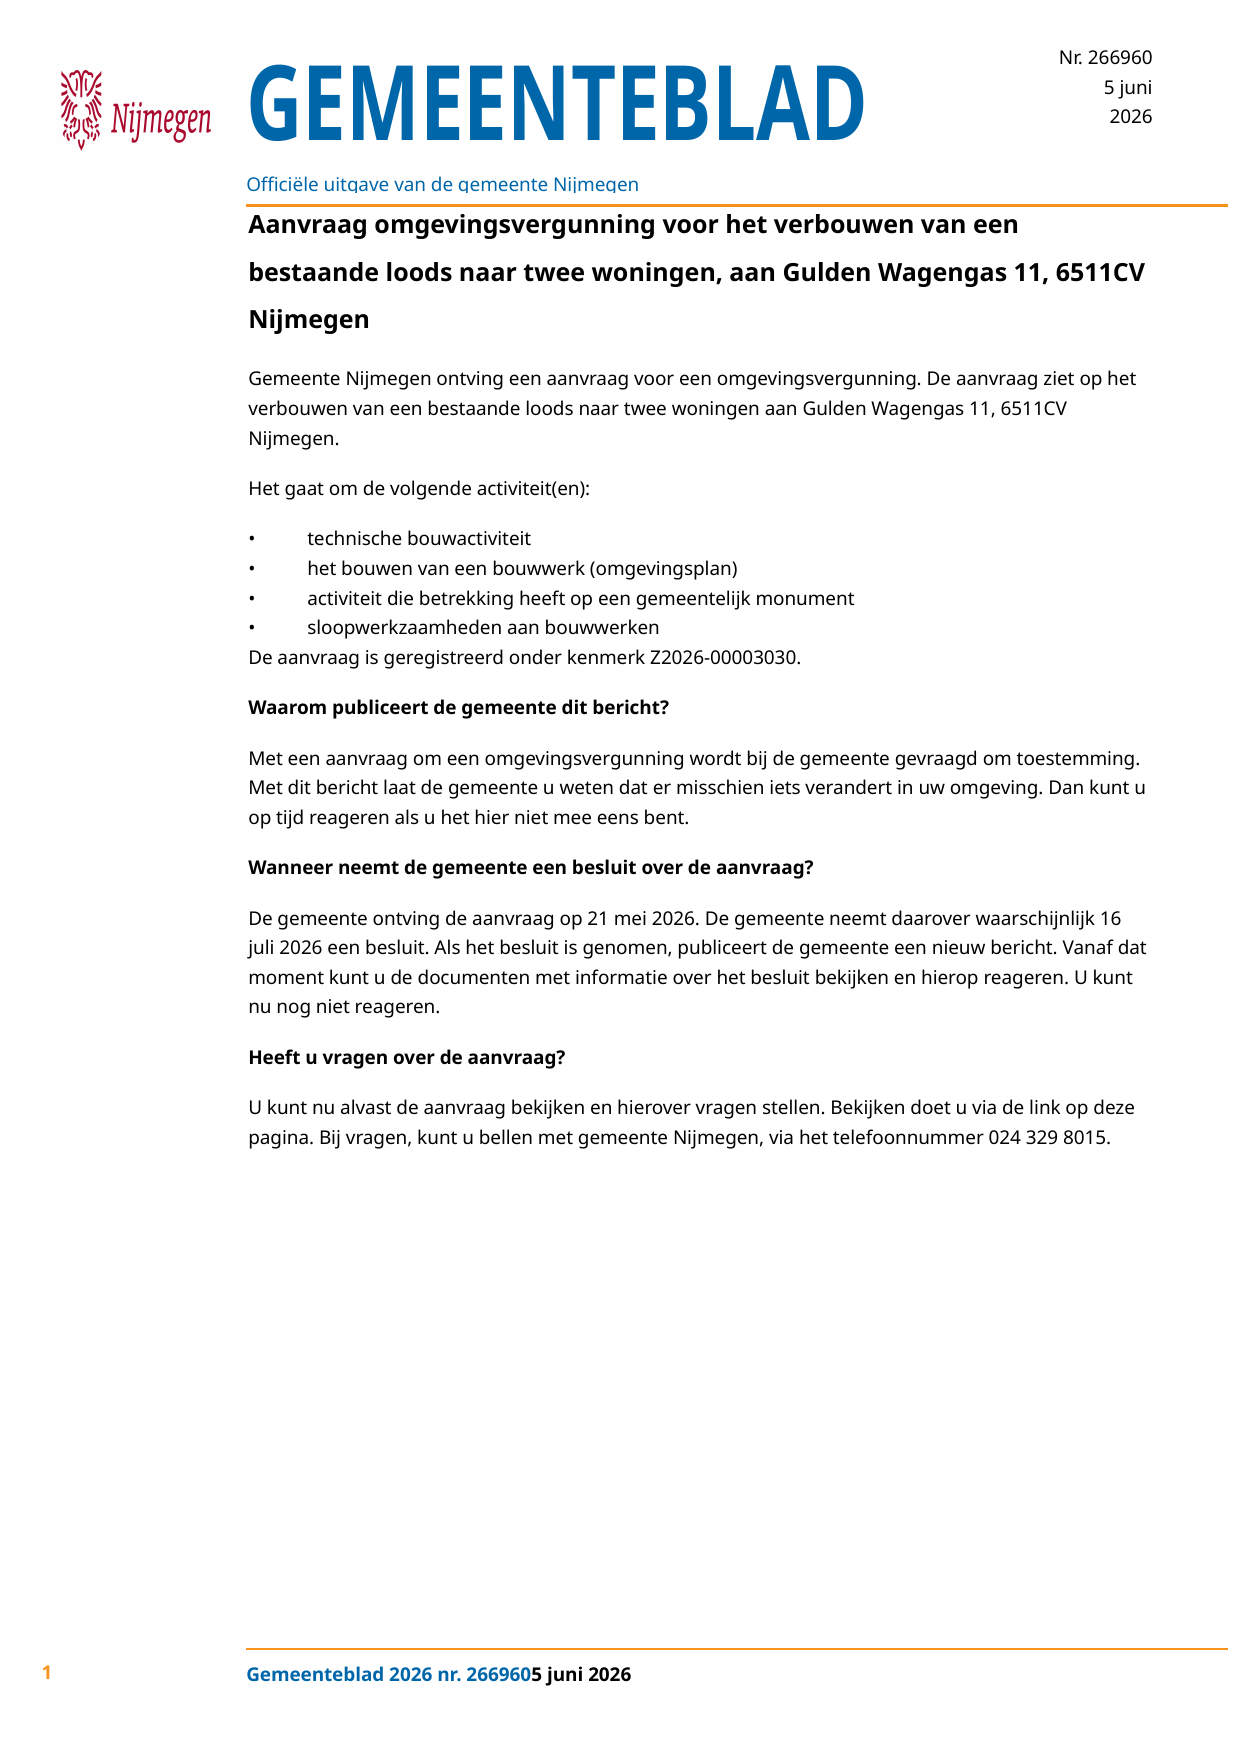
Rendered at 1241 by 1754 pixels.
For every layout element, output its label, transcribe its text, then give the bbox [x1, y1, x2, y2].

list technische bouwactiviteit [248, 526, 1152, 551]
text Wanneer neemt de gemeente een besluit over de aanvraag? [248, 854, 1152, 880]
text Aanvraag omgevingsvergunning voor het verbouwen van een bestaande loods naar twee woningen, aan Gulden Wagengas 11, 6511CV Nijmegen [248, 207, 1152, 336]
text Waarom publiceert de gemeente dit bericht? [248, 694, 1152, 720]
list sloopwerkzaamheden aan bouwwerken [248, 614, 1152, 640]
text De gemeente ontving de aanvraag op 21 mei 2026. De gemeente neemt daarover waarschijnlijk 16 juli 2026 een besluit. Als het besluit is genomen, publiceert de gemeente een nieuw bericht. Vanaf dat moment kunt u de documenten met informatie over het besluit bekijken en hierop reageren. U kunt nu nog niet reageren. [248, 905, 1152, 1019]
text Gemeente Nijmegen ontving een aanvraag voor een omgevingsvergunning. De aanvraag ziet op het verbouwen van een bestaande loods naar twee woningen aan Gulden Wagengas 11, 6511CV Nijmegen. [248, 366, 1152, 450]
text Met een aanvraag om een omgevingsvergunning wordt bij de gemeente gevraagd om toestemming. Met dit bericht laat de gemeente u weten dat er misschien iets verandert in uw omgeving. Dan kunt u op tijd reageren als u het hier niet mee eens bent. [248, 745, 1152, 829]
text Het gaat om de volgende activiteit(en): [248, 475, 1152, 501]
list activiteit die betrekking heeft op een gemeentelijk monument [248, 585, 1152, 610]
text Heeft u vragen over de aanvraag? [248, 1044, 1152, 1069]
picture [41, 47, 231, 172]
text U kunt nu alvast de aanvraag bekijken en hierover vragen stellen. Bekijken doet u via de link op deze pagina. Bij vragen, kunt u bellen met gemeente Nijmegen, via het telefoonnummer 024 329 8015. [248, 1094, 1152, 1149]
list het bouwen van een bouwwerk (omgevingsplan) [248, 555, 1152, 581]
text De aanvraag is geregistreerd onder kenmerk Z2026-00003030. [248, 644, 1152, 669]
